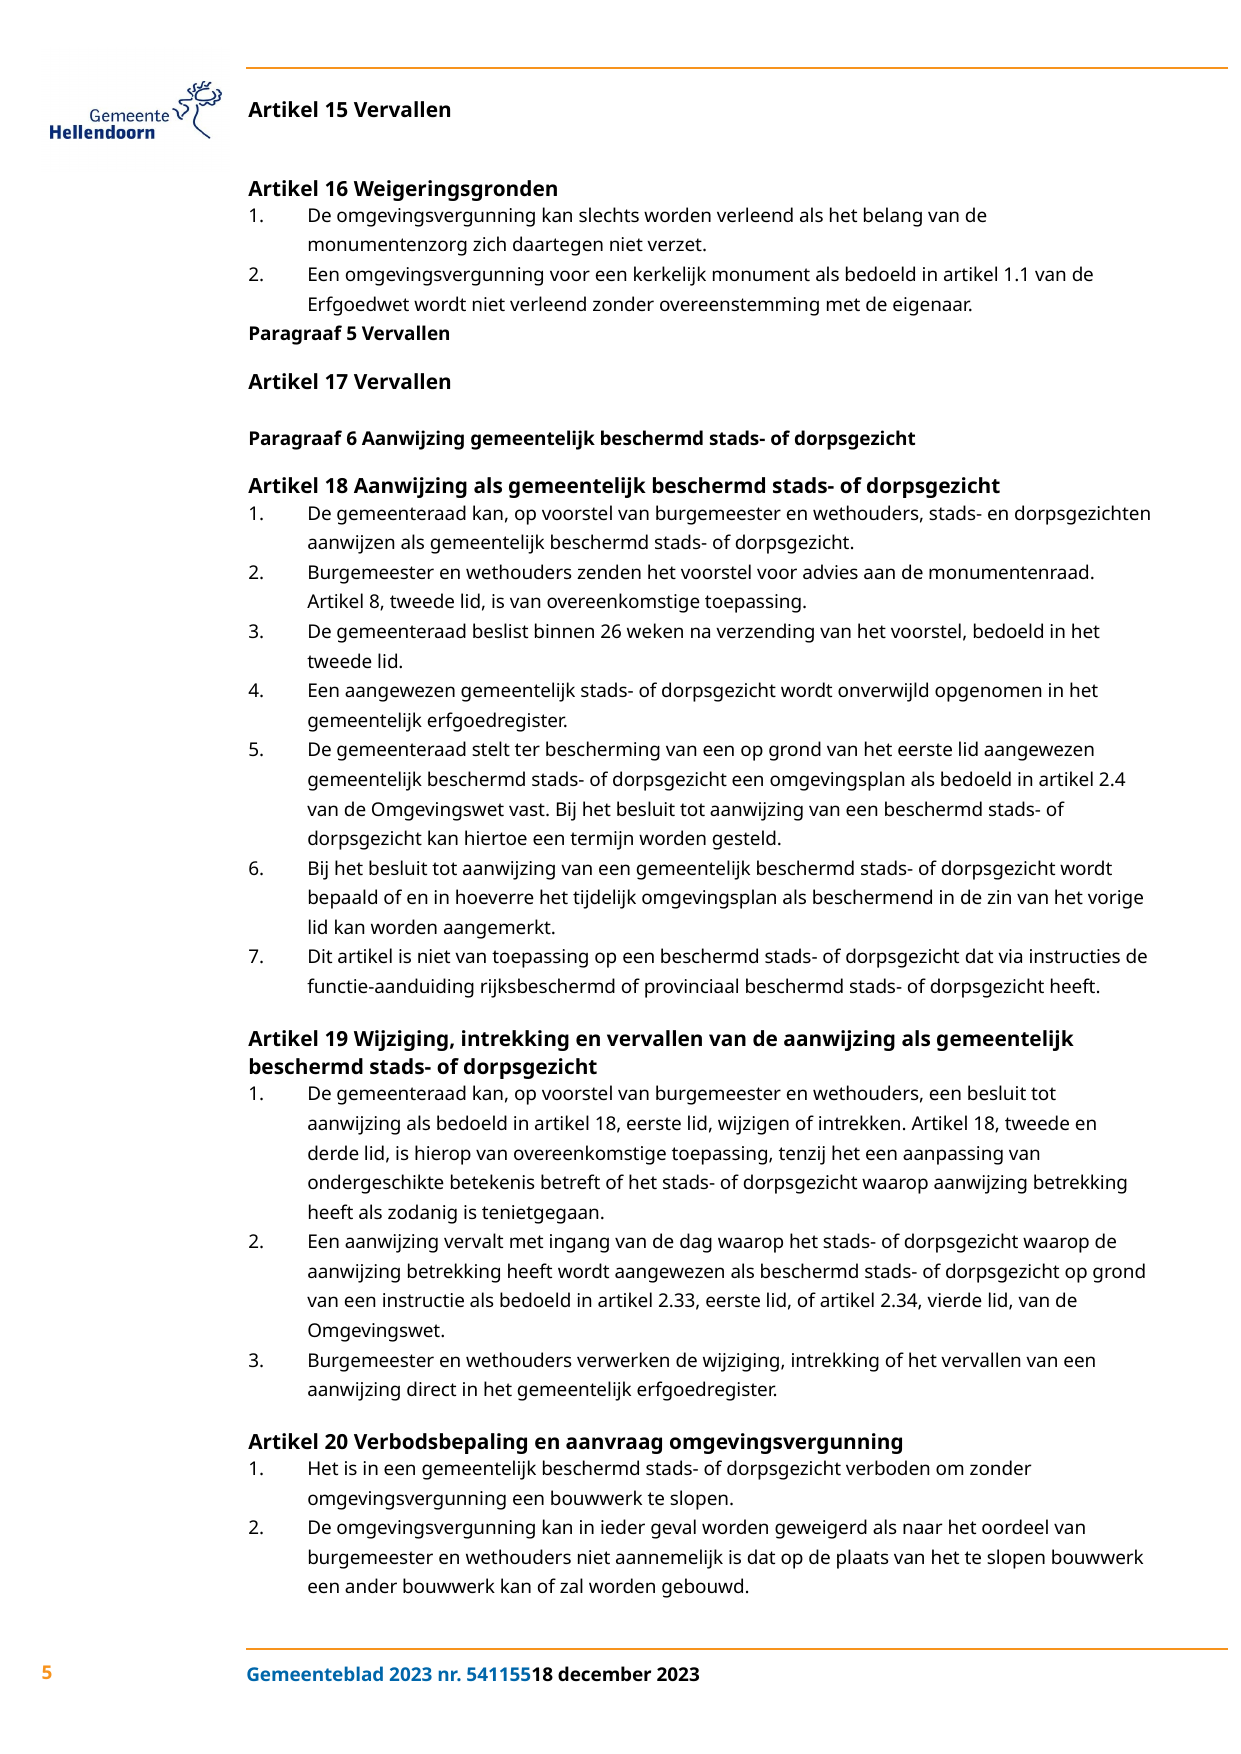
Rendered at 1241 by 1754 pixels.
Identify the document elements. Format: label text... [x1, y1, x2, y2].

list De gemeenteraad kan, op voorstel van burgemeester en wethouders, een besluit tot aanwijzing als bedoeld in artikel 18, eerste lid, wijzigen of intrekken. Artikel 18, tweede en derde lid, is hierop van overeenkomstige toepassing, tenzij het een aanpassing van ondergeschikte betekenis betreft of het stads- of dorpsgezicht waarop aanwijzing betrekking heeft als zodanig is tenietgegaan. [248, 1081, 1152, 1225]
list Het is in een gemeentelijk beschermd stads- of dorpsgezicht verboden om zonder omgevingsvergunning een bouwwerk te slopen. [248, 1455, 1152, 1511]
list Een aanwijzing vervalt met ingang van de dag waarop het stads- of dorpsgezicht waarop de aanwijzing betrekking heeft wordt aangewezen als beschermd stads- of dorpsgezicht op grond van een instructie als bedoeld in artikel 2.33, eerste lid, of artikel 2.34, vierde lid, van de Omgevingswet. [248, 1228, 1152, 1343]
text Artikel 19 Wijziging, intrekking en vervallen van de aanwijzing als gemeentelijk beschermd stads- of dorpsgezicht [248, 1024, 1152, 1081]
list Bij het besluit tot aanwijzing van een gemeentelijk beschermd stads- of dorpsgezicht wordt bepaald of en in hoeverre het tijdelijk omgevingsplan als beschermend in de zin van het vorige lid kan worden aangemerkt. [248, 855, 1152, 940]
picture [41, 47, 231, 172]
list De gemeenteraad stelt ter bescherming van een op grond van het eerste lid aangewezen gemeentelijk beschermd stads- of dorpsgezicht een omgevingsplan als bedoeld in artikel 2.4 van de Omgevingswet vast. Bij het besluit tot aanwijzing van een beschermd stads- of dorpsgezicht kan hiertoe een termijn worden gesteld. [248, 737, 1152, 851]
text Artikel 16 Weigeringsgronden [248, 174, 1152, 202]
list Een aangewezen gemeentelijk stads- of dorpsgezicht wordt onverwijld opgenomen in het gemeentelijk erfgoedregister. [248, 677, 1152, 733]
text Artikel 18 Aanwijzing als gemeentelijk beschermd stads- of dorpsgezicht [248, 472, 1152, 500]
text Paragraaf 5 Vervallen [248, 320, 1152, 346]
list Een omgevingsvergunning voor een kerkelijk monument als bedoeld in artikel 1.1 van de Erfgoedwet wordt niet verleend zonder overeenstemming met de eigenaar. [248, 261, 1152, 317]
text Artikel 17 Vervallen [248, 367, 1152, 395]
list De omgevingsvergunning kan slechts worden verleend als het belang van de monumentenzorg zich daartegen niet verzet. [248, 202, 1152, 257]
list De gemeenteraad beslist binnen 26 weken na verzending van het voorstel, bedoeld in het tweede lid. [248, 618, 1152, 674]
text Artikel 20 Verbodsbepaling en aanvraag omgevingsvergunning [248, 1427, 1152, 1455]
text Paragraaf 6 Aanwijzing gemeentelijk beschermd stads- of dorpsgezicht [248, 425, 1152, 451]
list Burgemeester en wethouders zenden het voorstel voor advies aan de monumentenraad. Artikel 8, tweede lid, is van overeenkomstige toepassing. [248, 559, 1152, 614]
list De omgevingsvergunning kan in ieder geval worden geweigerd als naar het oordeel van burgemeester en wethouders niet aannemelijk is dat op de plaats van het te slopen bouwwerk een ander bouwwerk kan of zal worden gebouwd. [248, 1514, 1152, 1599]
list Dit artikel is niet van toepassing op een beschermd stads- of dorpsgezicht dat via instructies de functie-aanduiding rijksbeschermd of provinciaal beschermd stads- of dorpsgezicht heeft. [248, 944, 1152, 999]
list Burgemeester en wethouders verwerken de wijziging, intrekking of het vervallen van een aanwijzing direct in het gemeentelijk erfgoedregister. [248, 1347, 1152, 1402]
text Artikel 15 Vervallen [248, 95, 1152, 123]
list De gemeenteraad kan, op voorstel van burgemeester en wethouders, stads- en dorpsgezichten aanwijzen als gemeentelijk beschermd stads- of dorpsgezicht. [248, 500, 1152, 555]
